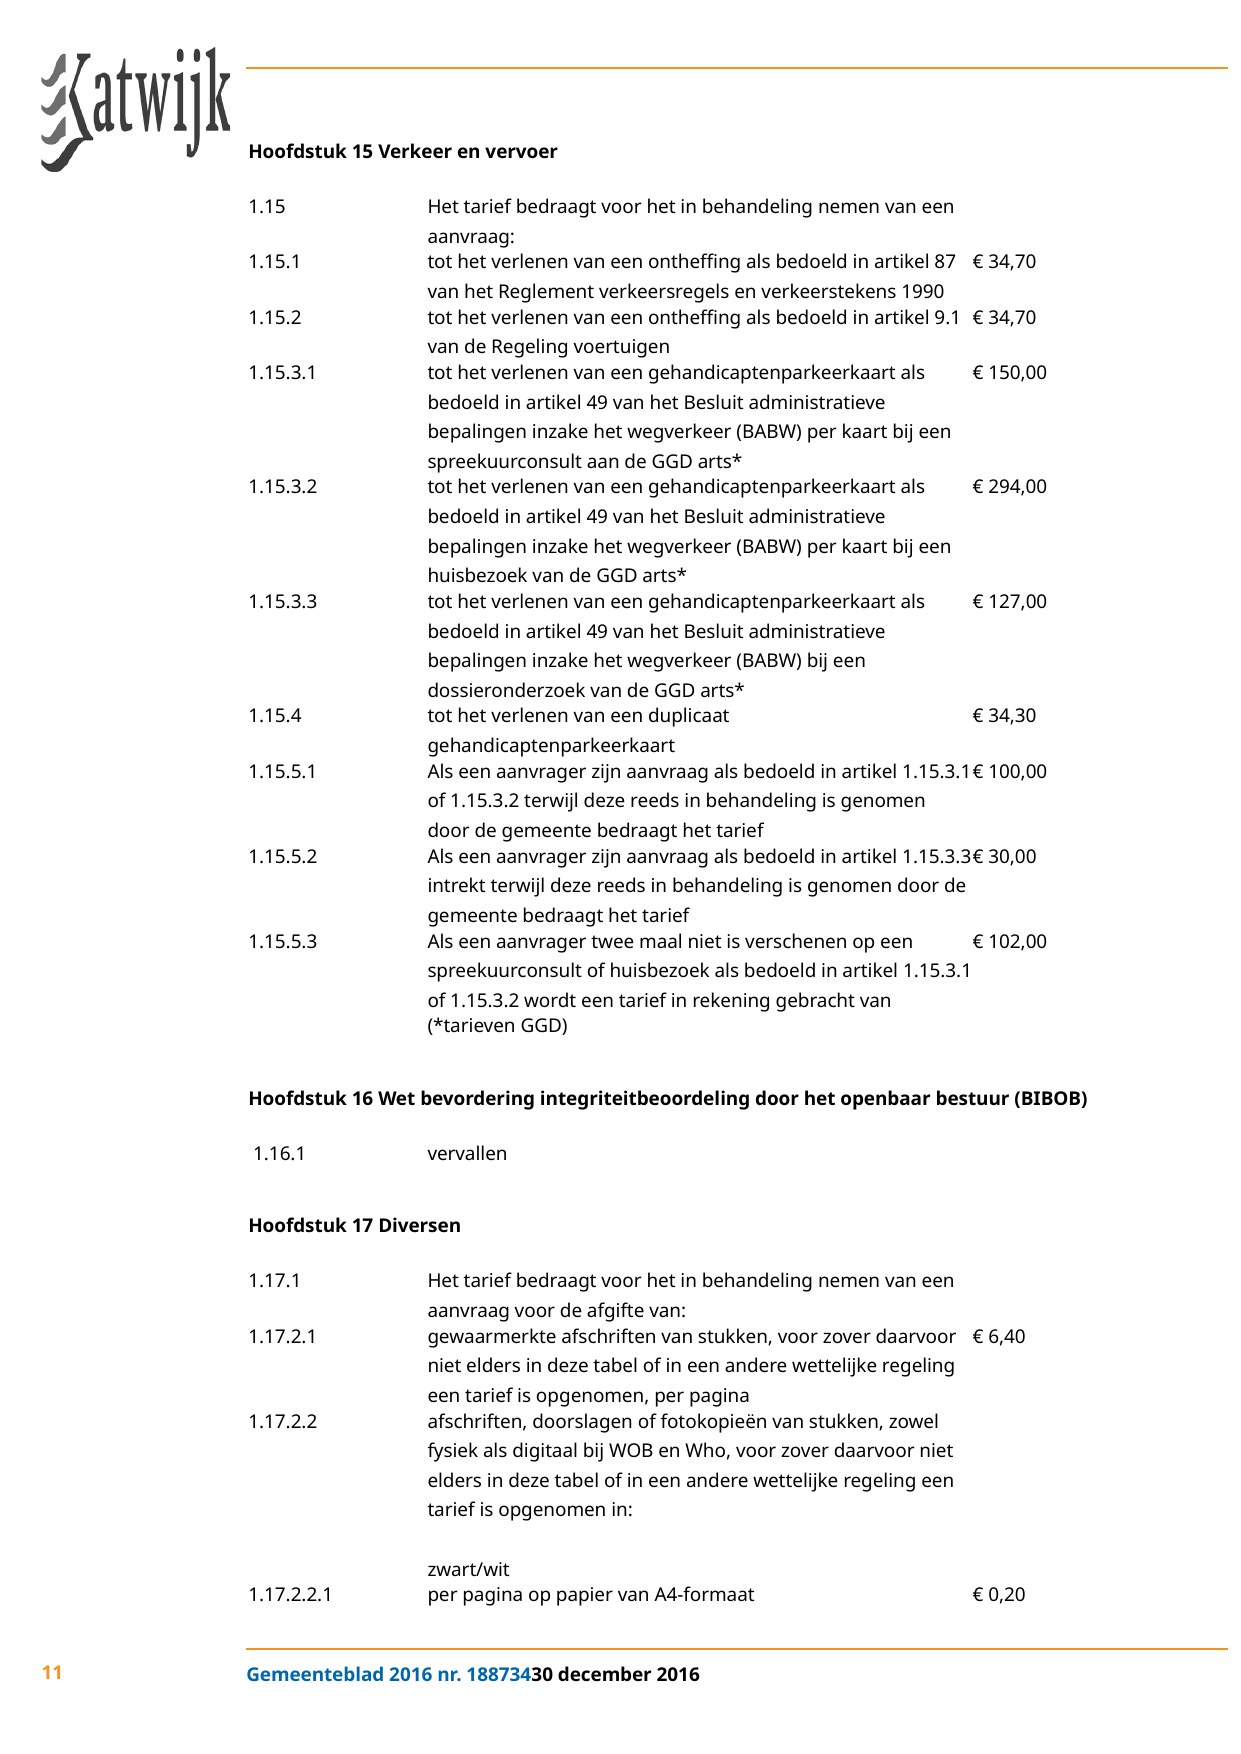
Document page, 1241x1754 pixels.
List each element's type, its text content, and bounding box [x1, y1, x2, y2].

text Hoofdstuk 17 Diversen [248, 1212, 1152, 1238]
table_cell gewaarmerkte afschriften van stukken, voor zover daarvoor niet elders in deze tabel of in een andere wettelijke regeling een tarief is opgenomen, per pagina [427, 1323, 972, 1408]
text Hoofdstuk 16 Wet bevordering integriteitbeoordeling door het openbaar bestuur (BIBOB) [248, 1085, 1152, 1111]
table_cell tot het verlenen van een gehandicaptenparkeerkaart als bedoeld in artikel 49 van het Besluit administratieve bepalingen inzake het wegverkeer (BABW) per kaart bij een huisbezoek van de GGD arts* [427, 474, 972, 588]
table_header [973, 193, 1152, 249]
table_header Het tarief bedraagt voor het in behandeling nemen van een aanvraag voor de afgifte van: [427, 1268, 972, 1323]
table_cell (*tarieven GGD) [427, 1013, 972, 1038]
table_cell € 102,00 [973, 928, 1152, 1013]
table_cell € 30,00 [973, 843, 1152, 928]
table_cell 1.15.5.3 [248, 928, 427, 1013]
table_cell per pagina op papier van A4-formaat [427, 1582, 972, 1607]
table_cell € 100,00 [973, 758, 1152, 843]
table_cell 1.17.2.2.1 [248, 1582, 427, 1607]
table_header 1.17.1 [248, 1268, 427, 1323]
table_cell 1.15.3.3 [248, 588, 427, 703]
table_cell 1.15.3.1 [248, 359, 427, 474]
table_header vervallen [427, 1140, 972, 1166]
table_cell tot het verlenen van een duplicaat gehandicaptenparkeerkaart [427, 703, 972, 758]
table_cell € 150,00 [973, 359, 1152, 474]
table_cell € 127,00 [973, 588, 1152, 703]
table_cell 1.15.4 [248, 703, 427, 758]
table_cell [973, 1408, 1152, 1582]
table_cell tot het verlenen van een gehandicaptenparkeerkaart als bedoeld in artikel 49 van het Besluit administratieve bepalingen inzake het wegverkeer (BABW) per kaart bij een spreekuurconsult aan de GGD arts* [427, 359, 972, 474]
table_header Het tarief bedraagt voor het in behandeling nemen van een aanvraag: [427, 193, 972, 249]
table_cell tot het verlenen van een ontheffing als bedoeld in artikel 87 van het Reglement verkeersregels en verkeerstekens 1990 [427, 249, 972, 304]
table_cell 1.15.1 [248, 249, 427, 304]
table_cell € 34,70 [973, 304, 1152, 359]
table_header 1.16.1 [248, 1140, 427, 1166]
table_cell Als een aanvrager zijn aanvraag als bedoeld in artikel 1.15.3.1 of 1.15.3.2 terwijl deze reeds in behandeling is genomen door de gemeente bedraagt het tarief [427, 758, 972, 843]
table_cell € 34,70 [973, 249, 1152, 304]
picture [41, 47, 231, 172]
table_cell [973, 1013, 1152, 1038]
table_cell 1.15.2 [248, 304, 427, 359]
table_header [973, 1268, 1152, 1323]
table_cell 1.15.3.2 [248, 474, 427, 588]
table_cell tot het verlenen van een gehandicaptenparkeerkaart als bedoeld in artikel 49 van het Besluit administratieve bepalingen inzake het wegverkeer (BABW) bij een dossieronderzoek van de GGD arts* [427, 588, 972, 703]
table_cell [248, 1013, 427, 1038]
table_header 1.15 [248, 193, 427, 249]
table_cell € 34,30 [973, 703, 1152, 758]
table_cell 1.15.5.2 [248, 843, 427, 928]
table_cell € 6,40 [973, 1323, 1152, 1408]
table_cell Als een aanvrager twee maal niet is verschenen op een spreekuurconsult of huisbezoek als bedoeld in artikel 1.15.3.1 of 1.15.3.2 wordt een tarief in rekening gebracht van [427, 928, 972, 1013]
table_cell tot het verlenen van een ontheffing als bedoeld in artikel 9.1 van de Regeling voertuigen [427, 304, 972, 359]
text Hoofdstuk 15 Verkeer en vervoer [248, 138, 1152, 164]
table_header [973, 1140, 1152, 1166]
table_cell € 294,00 [973, 474, 1152, 588]
table_cell € 0,20 [973, 1582, 1152, 1607]
table_cell 1.17.2.1 [248, 1323, 427, 1408]
table_cell afschriften, doorslagen of fotokopieën van stukken, zowel fysiek als digitaal bij WOB en Who, voor zover daarvoor niet elders in deze tabel of in een andere wettelijke regeling een tarief is opgenomen in: zwart/wit [427, 1408, 972, 1582]
table_cell 1.15.5.1 [248, 758, 427, 843]
table_cell Als een aanvrager zijn aanvraag als bedoeld in artikel 1.15.3.3 intrekt terwijl deze reeds in behandeling is genomen door de gemeente bedraagt het tarief [427, 843, 972, 928]
table_cell 1.17.2.2 [248, 1408, 427, 1582]
